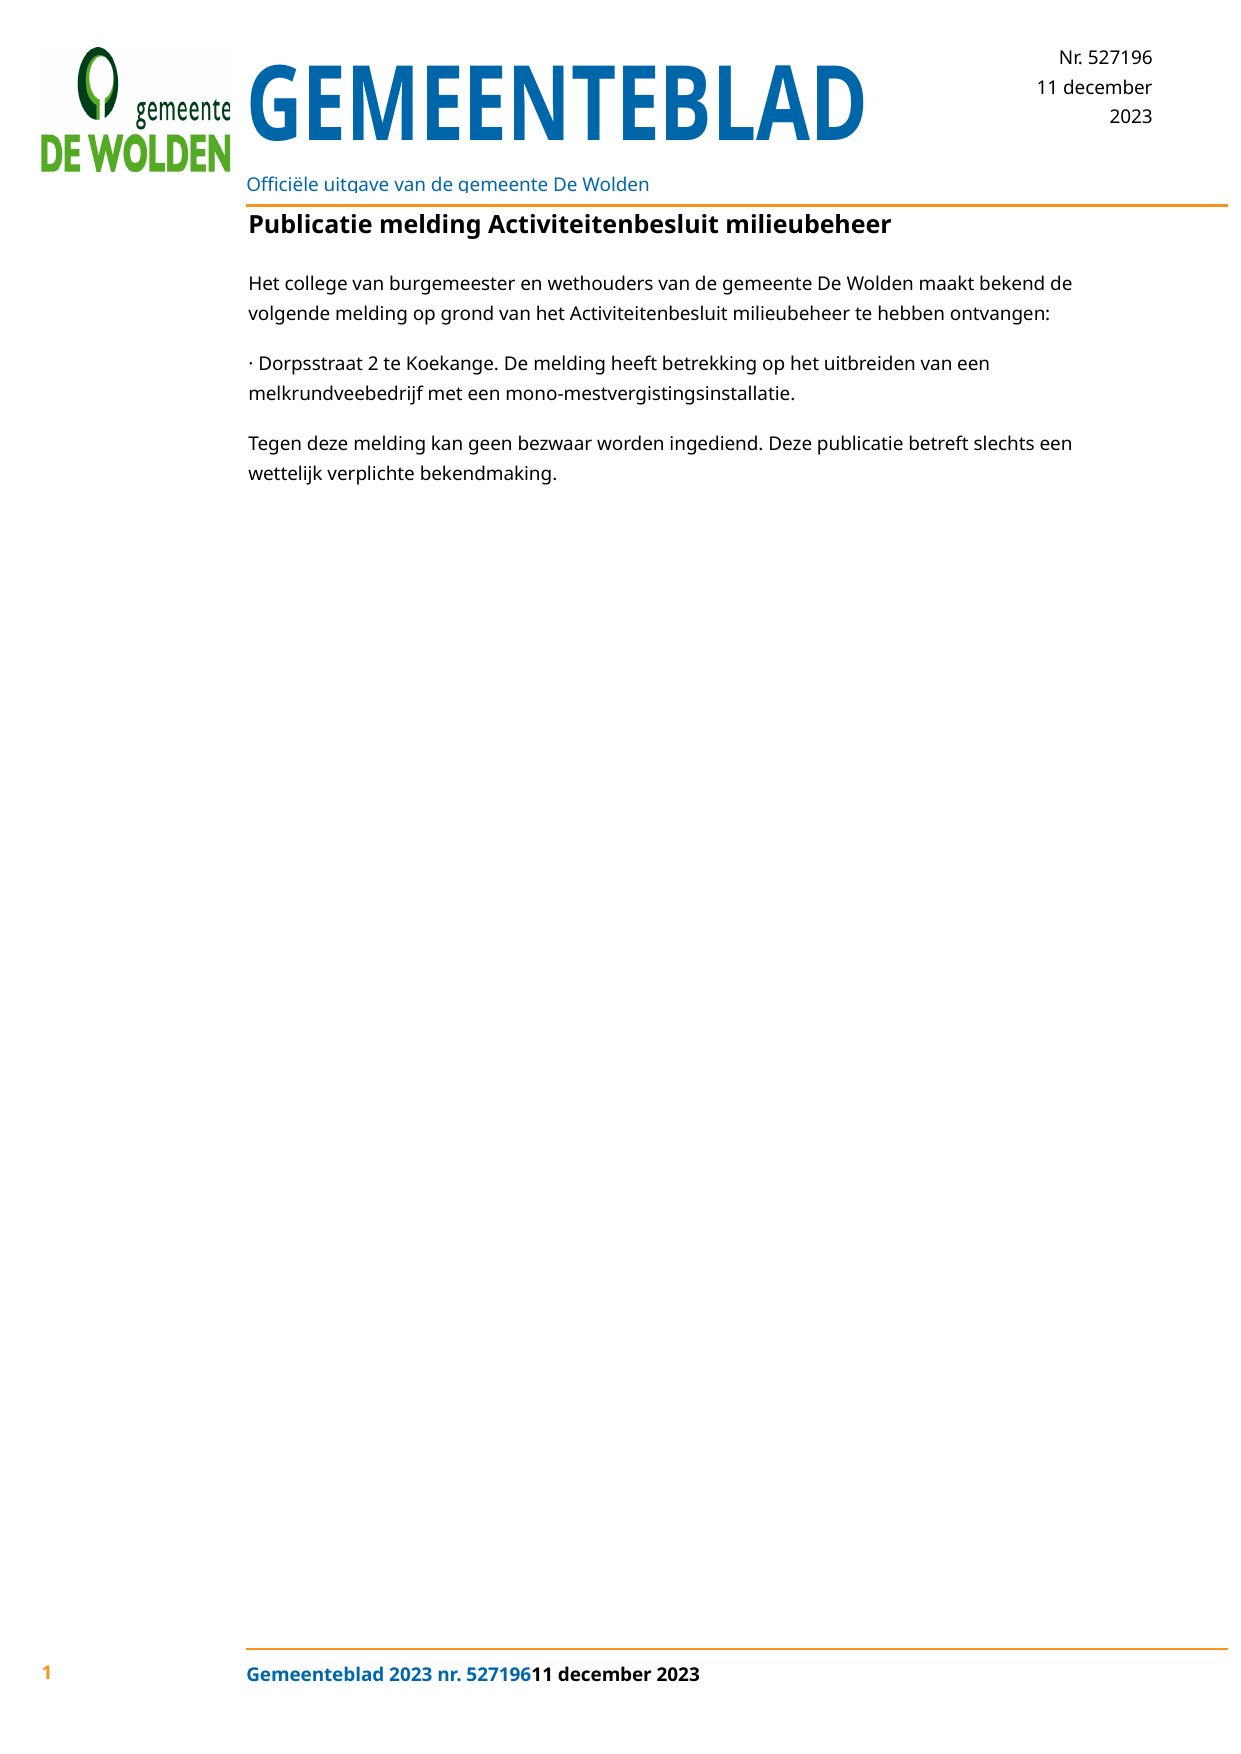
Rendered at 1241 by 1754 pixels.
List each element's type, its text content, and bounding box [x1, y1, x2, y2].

text Het college van burgemeester en wethouders van de gemeente De Wolden maakt bekend de volgende melding op grond van het Activiteitenbesluit milieubeheer te hebben ontvangen: [248, 270, 1152, 326]
text Publicatie melding Activiteitenbesluit milieubeheer [248, 207, 1152, 241]
text · Dorpsstraat 2 te Koekange. De melding heeft betrekking op het uitbreiden van een melkrundveebedrijf met een mono-mestvergistingsinstallatie. [248, 350, 1152, 406]
picture [41, 47, 231, 172]
text Tegen deze melding kan geen bezwaar worden ingediend. Deze publicatie betreft slechts een wettelijk verplichte bekendmaking. [248, 430, 1152, 486]
